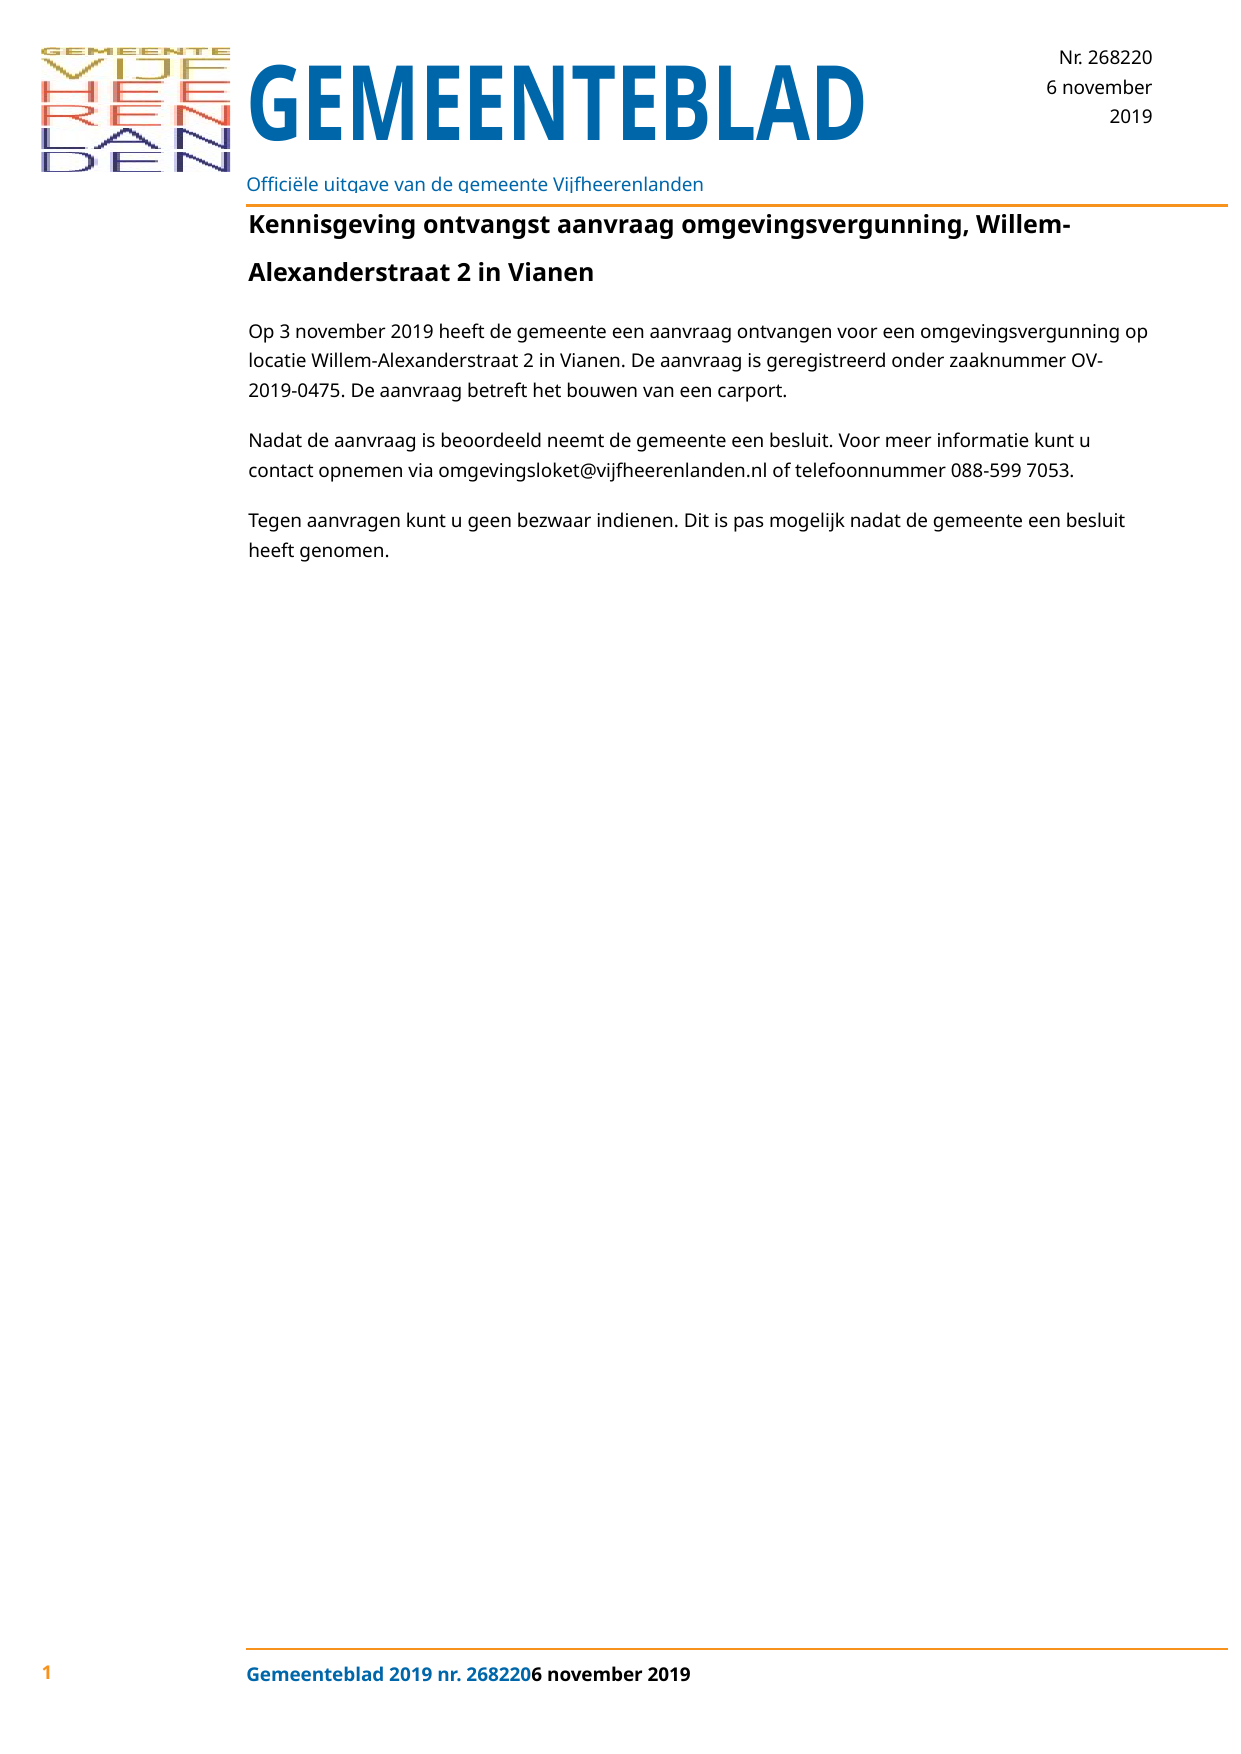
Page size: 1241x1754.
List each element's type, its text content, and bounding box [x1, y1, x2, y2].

text Op 3 november 2019 heeft de gemeente een aanvraag ontvangen voor een omgevingsvergunning op locatie Willem-Alexanderstraat 2 in Vianen. De aanvraag is geregistreerd onder zaaknummer OV-2019-0475. De aanvraag betreft het bouwen van een carport. [248, 318, 1152, 403]
text Tegen aanvragen kunt u geen bezwaar indienen. Dit is pas mogelijk nadat de gemeente een besluit heeft genomen. [248, 507, 1152, 563]
picture [41, 47, 231, 172]
text Nadat de aanvraag is beoordeeld neemt de gemeente een besluit. Voor meer informatie kunt u contact opnemen via omgevingsloket@vijfheerenlanden.nl of telefoonnummer 088-599 7053. [248, 427, 1152, 483]
text Kennisgeving ontvangst aanvraag omgevingsvergunning, Willem-Alexanderstraat 2 in Vianen [248, 207, 1152, 288]
